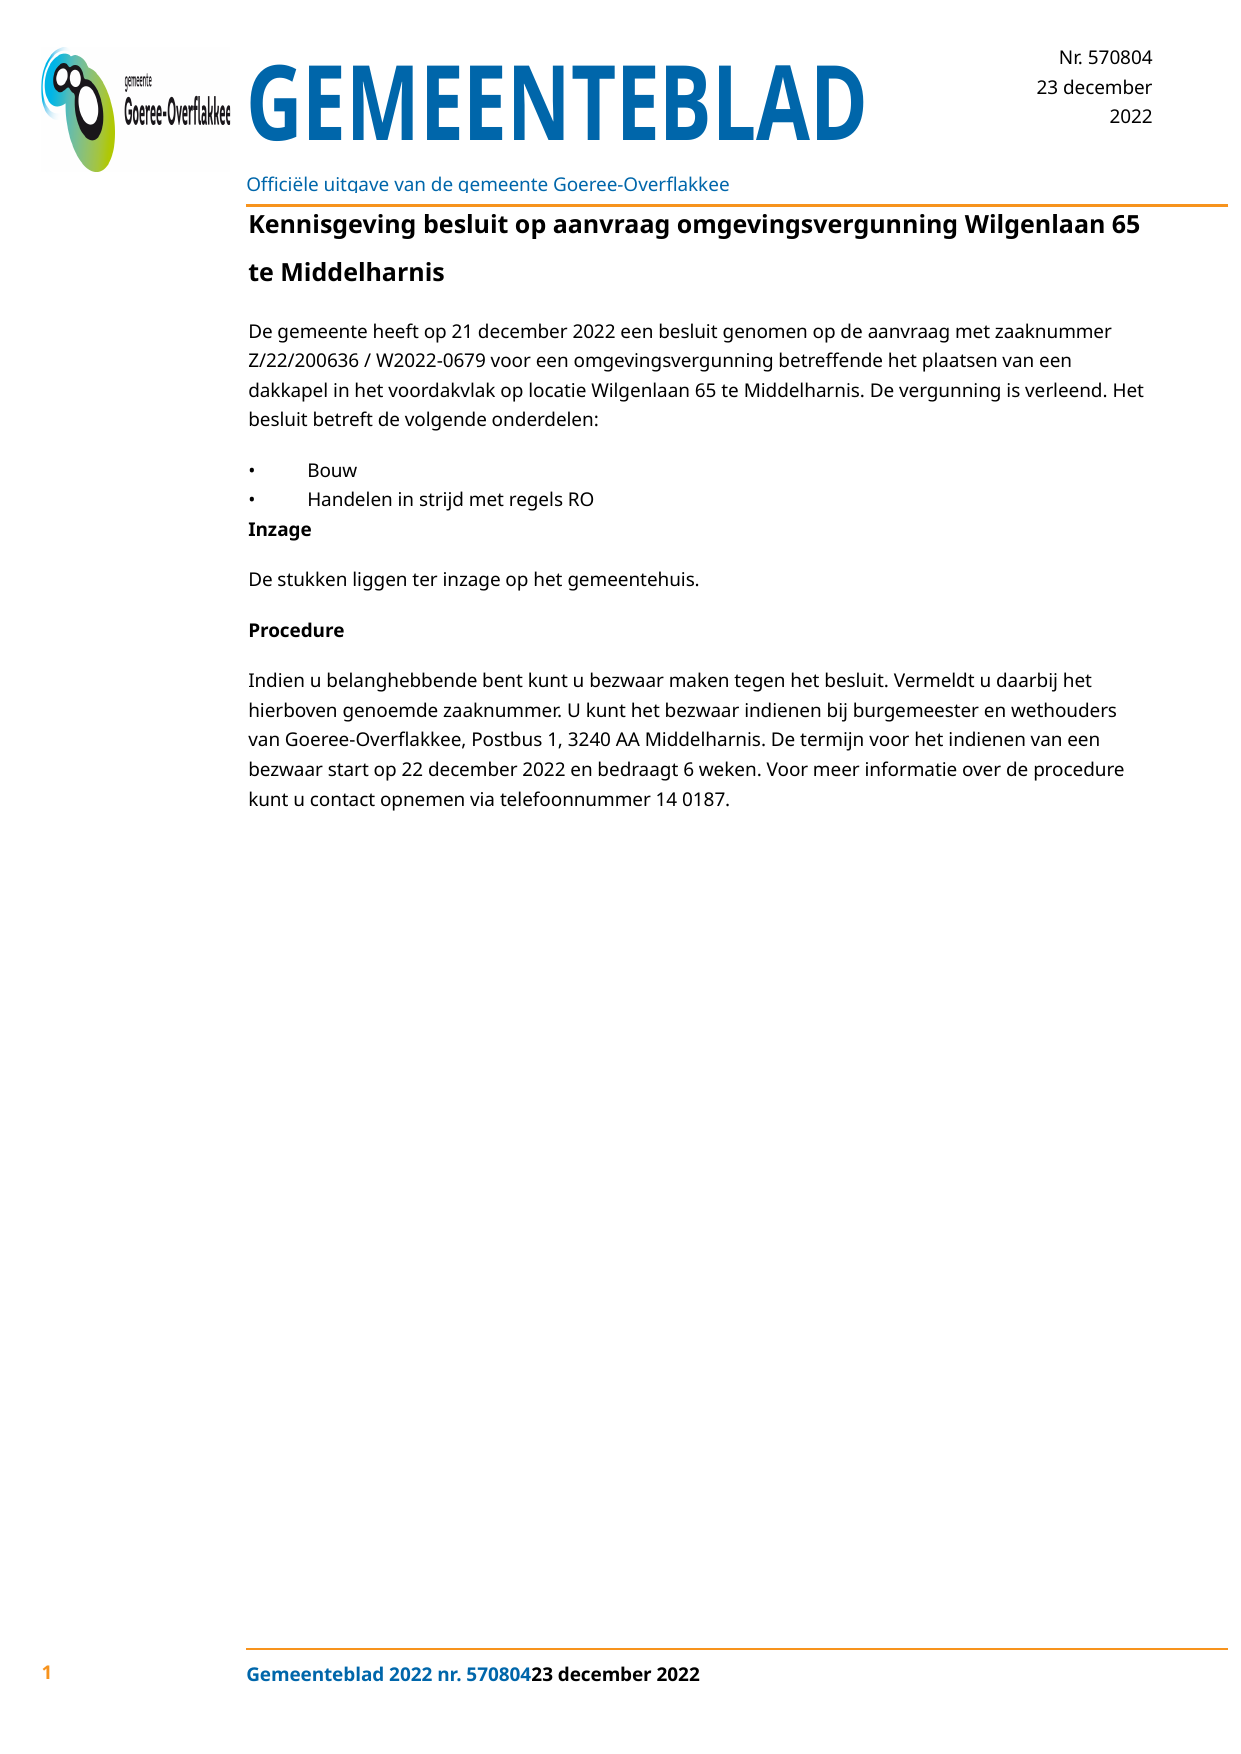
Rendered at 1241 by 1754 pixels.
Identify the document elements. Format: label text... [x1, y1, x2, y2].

text Inzage [248, 516, 1152, 542]
text Kennisgeving besluit op aanvraag omgevingsvergunning Wilgenlaan 65 te Middelharnis [248, 207, 1152, 288]
text Indien u belanghebbende bent kunt u bezwaar maken tegen het besluit. Vermeldt u daarbij het hierboven genoemde zaaknummer. U kunt het bezwaar indienen bij burgemeester en wethouders van Goeree-Overflakkee, Postbus 1, 3240 AA Middelharnis. De termijn voor het indienen van een bezwaar start op 22 december 2022 en bedraagt 6 weken. Voor meer informatie over de procedure kunt u contact opnemen via telefoonnummer 14 0187. [248, 667, 1152, 812]
text Procedure [248, 617, 1152, 643]
list Bouw [248, 457, 1152, 483]
picture [41, 47, 231, 172]
list Handelen in strijd met regels RO [248, 487, 1152, 512]
text De stukken liggen ter inzage op het gemeentehuis. [248, 567, 1152, 592]
text De gemeente heeft op 21 december 2022 een besluit genomen op de aanvraag met zaaknummer Z/22/200636 / W2022-0679 voor een omgevingsvergunning betreffende het plaatsen van een dakkapel in het voordakvlak op locatie Wilgenlaan 65 te Middelharnis. De vergunning is verleend. Het besluit betreft de volgende onderdelen: [248, 318, 1152, 432]
